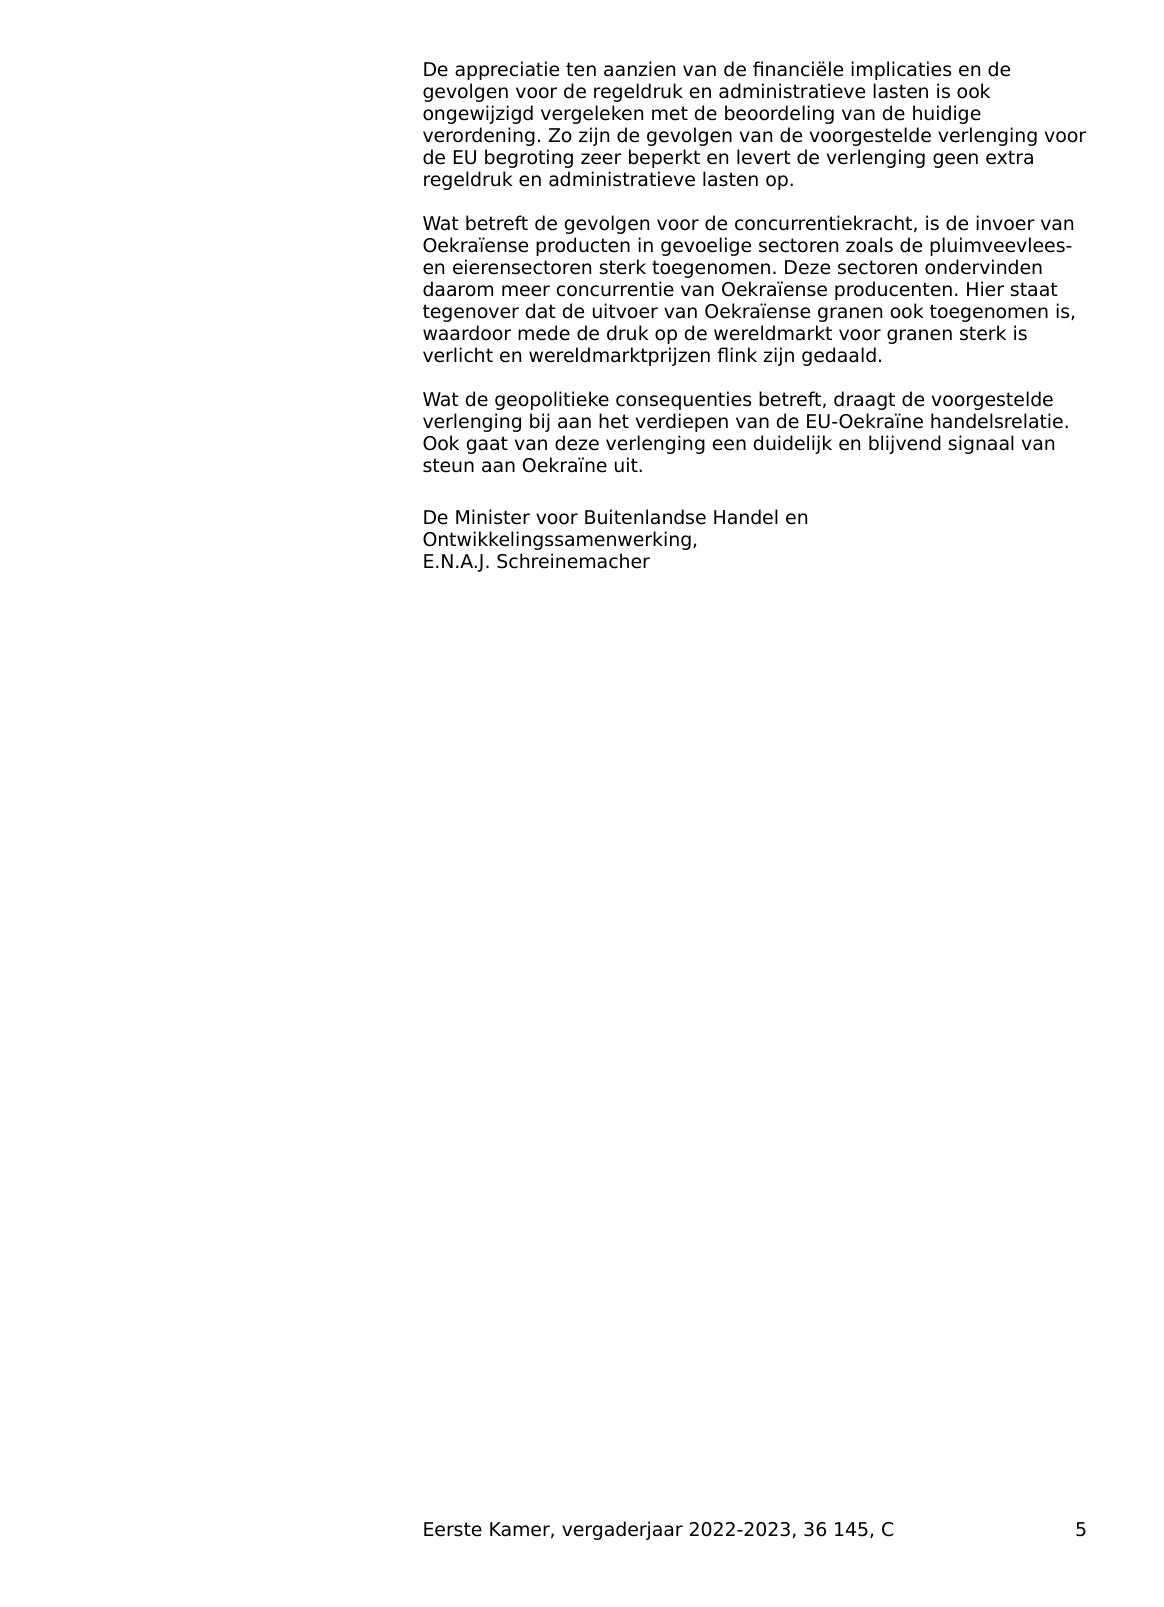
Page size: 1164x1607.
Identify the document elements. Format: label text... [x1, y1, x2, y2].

text Wat betreft de gevolgen voor de concurrentiekracht, is de invoer van Oekraïense producten in gevoelige sectoren zoals de pluimveevlees- en eierensectoren sterk toegenomen. Deze sectoren ondervinden daarom meer concurrentie van Oekraïense producenten. Hier staat tegenover dat de uitvoer van Oekraïense granen ook toegenomen is, waardoor mede de druk op de wereldmarkt voor granen sterk is verlicht en wereldmarktprijzen flink zijn gedaald. [422, 213, 1087, 367]
text Wat de geopolitieke consequenties betreft, draagt de voorgestelde verlenging bij aan het verdiepen van de EU-Oekraïne handelsrelatie. Ook gaat van deze verlenging een duidelijk en blijvend signaal van steun aan Oekraïne uit. [422, 389, 1087, 477]
text De Minister voor Buitenlandse Handel en Ontwikkelingssamenwerking, E.N.A.J. Schreinemacher [422, 507, 1087, 573]
text De appreciatie ten aanzien van de financiële implicaties en de gevolgen voor de regeldruk en administratieve lasten is ook ongewijzigd vergeleken met de beoordeling van de huidige verordening. Zo zijn de gevolgen van de voorgestelde verlenging voor de EU begroting zeer beperkt en levert de verlenging geen extra regeldruk en administratieve lasten op. [422, 59, 1087, 191]
